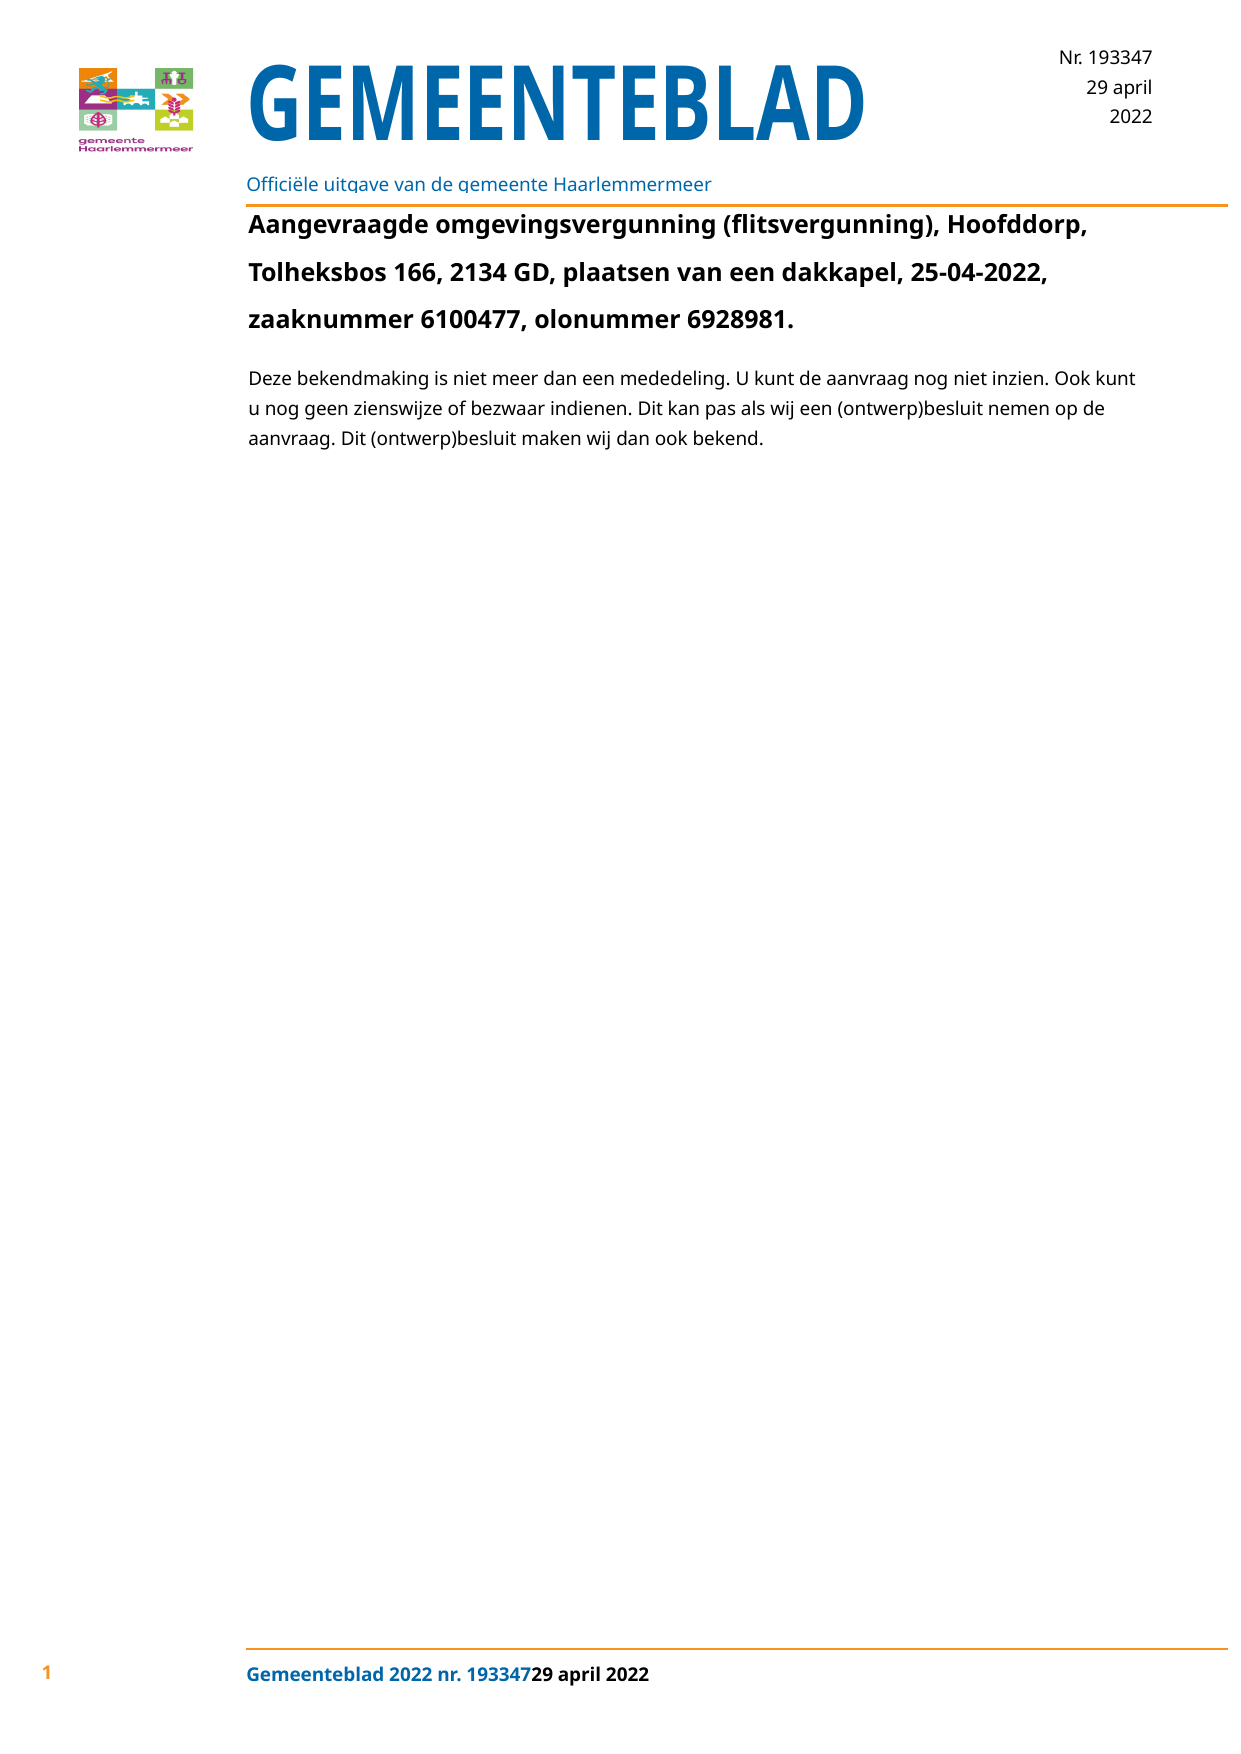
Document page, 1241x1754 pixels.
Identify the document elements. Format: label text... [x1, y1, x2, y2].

picture [41, 47, 231, 172]
text Aangevraagde omgevingsvergunning (flitsvergunning), Hoofddorp, Tolheksbos 166, 2134 GD, plaatsen van een dakkapel, 25-04-2022, zaaknummer 6100477, olonummer 6928981. [248, 207, 1152, 336]
text Deze bekendmaking is niet meer dan een mededeling. U kunt de aanvraag nog niet inzien. Ook kunt u nog geen zienswijze of bezwaar indienen. Dit kan pas als wij een (ontwerp)besluit nemen op de aanvraag. Dit (ontwerp)besluit maken wij dan ook bekend. [248, 366, 1152, 450]
